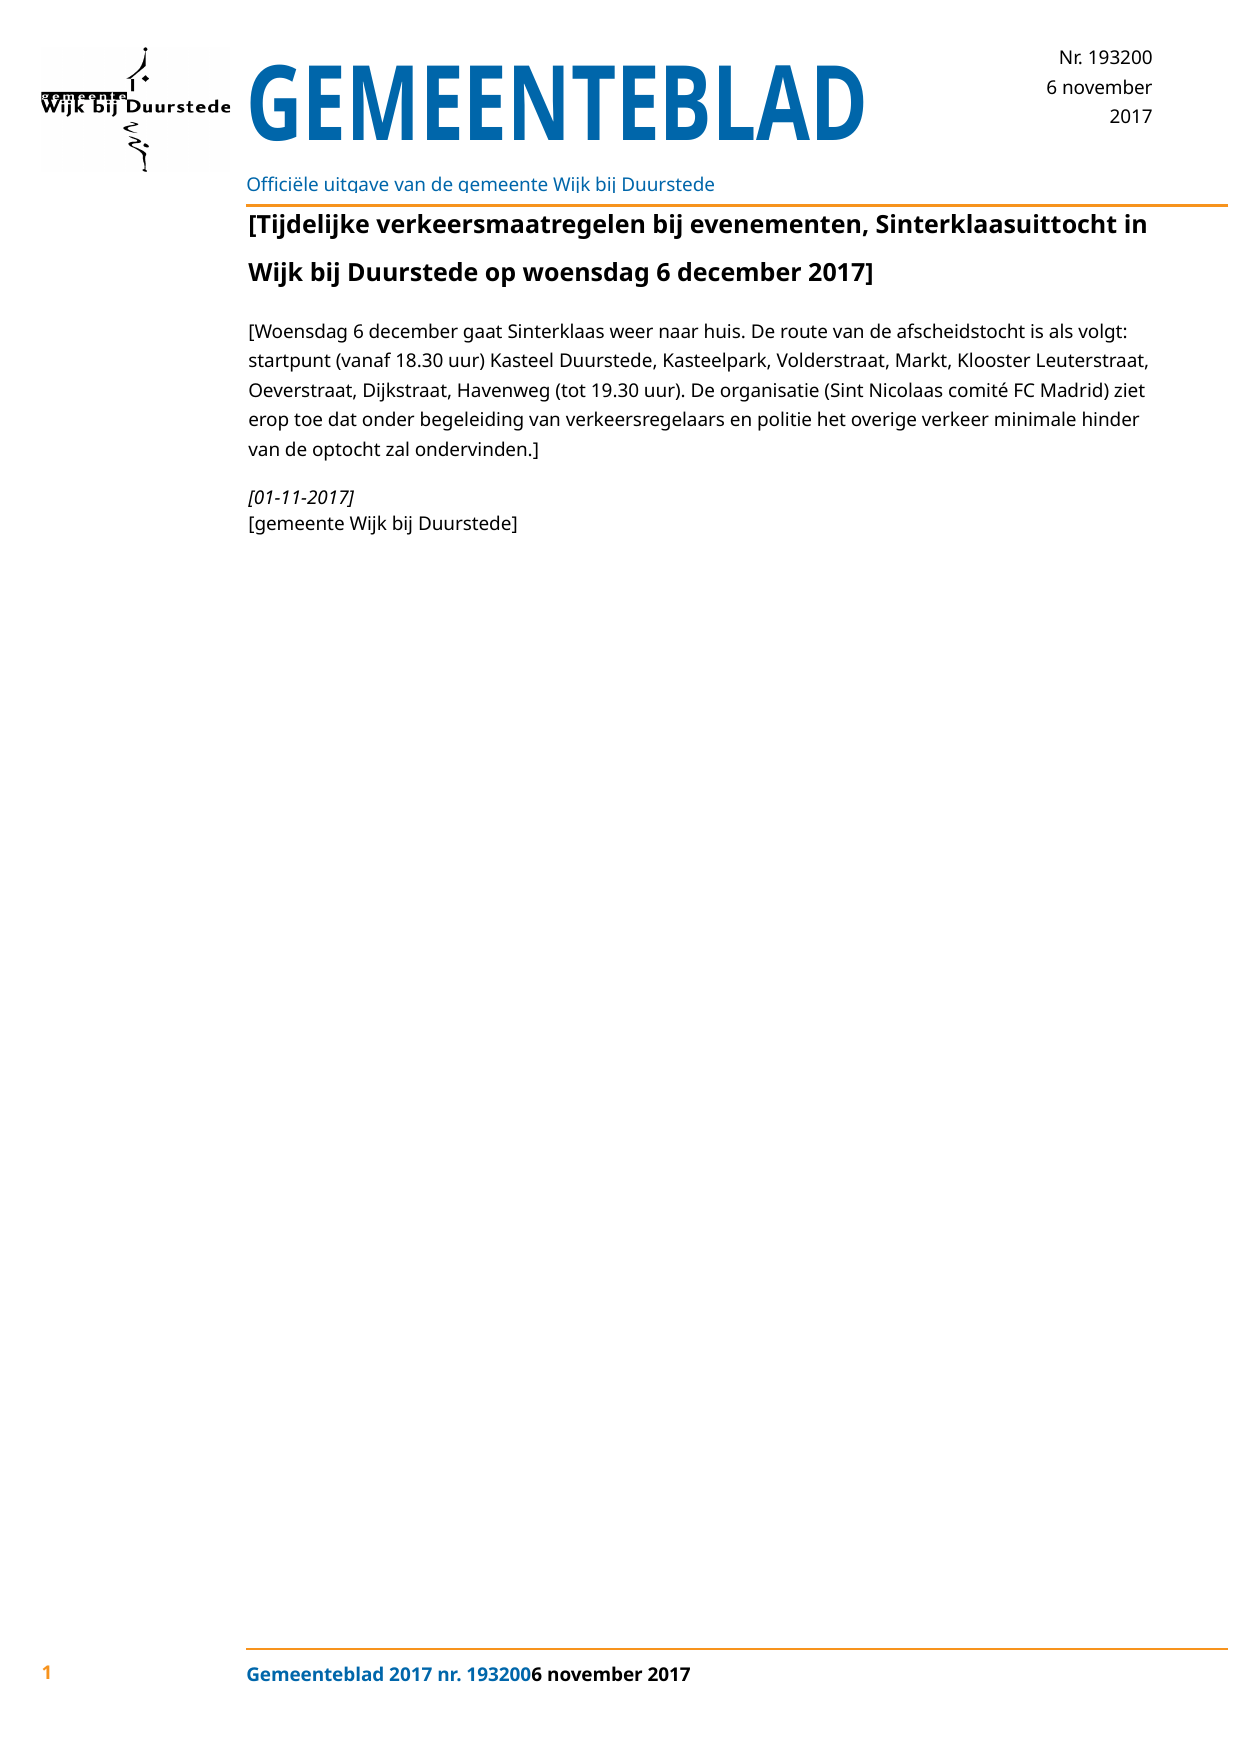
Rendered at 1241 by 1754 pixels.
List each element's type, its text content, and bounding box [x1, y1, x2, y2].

text [01-11-2017] [248, 484, 1152, 510]
text [Tijdelijke verkeersmaatregelen bij evenementen, Sinterklaasuittocht in Wijk bij Duurstede op woensdag 6 december 2017] [248, 207, 1152, 288]
text [gemeente Wijk bij Duurstede] [248, 510, 1152, 536]
picture [41, 47, 231, 172]
text [Woensdag 6 december gaat Sinterklaas weer naar huis. De route van de afscheidstocht is als volgt: startpunt (vanaf 18.30 uur) Kasteel Duurstede, Kasteelpark, Volderstraat, Markt, Klooster Leuterstraat, Oeverstraat, Dijkstraat, Havenweg (tot 19.30 uur). De organisatie (Sint Nicolaas comité FC Madrid) ziet erop toe dat onder begeleiding van verkeersregelaars en politie het overige verkeer minimale hinder van de optocht zal ondervinden.] [248, 318, 1152, 462]
